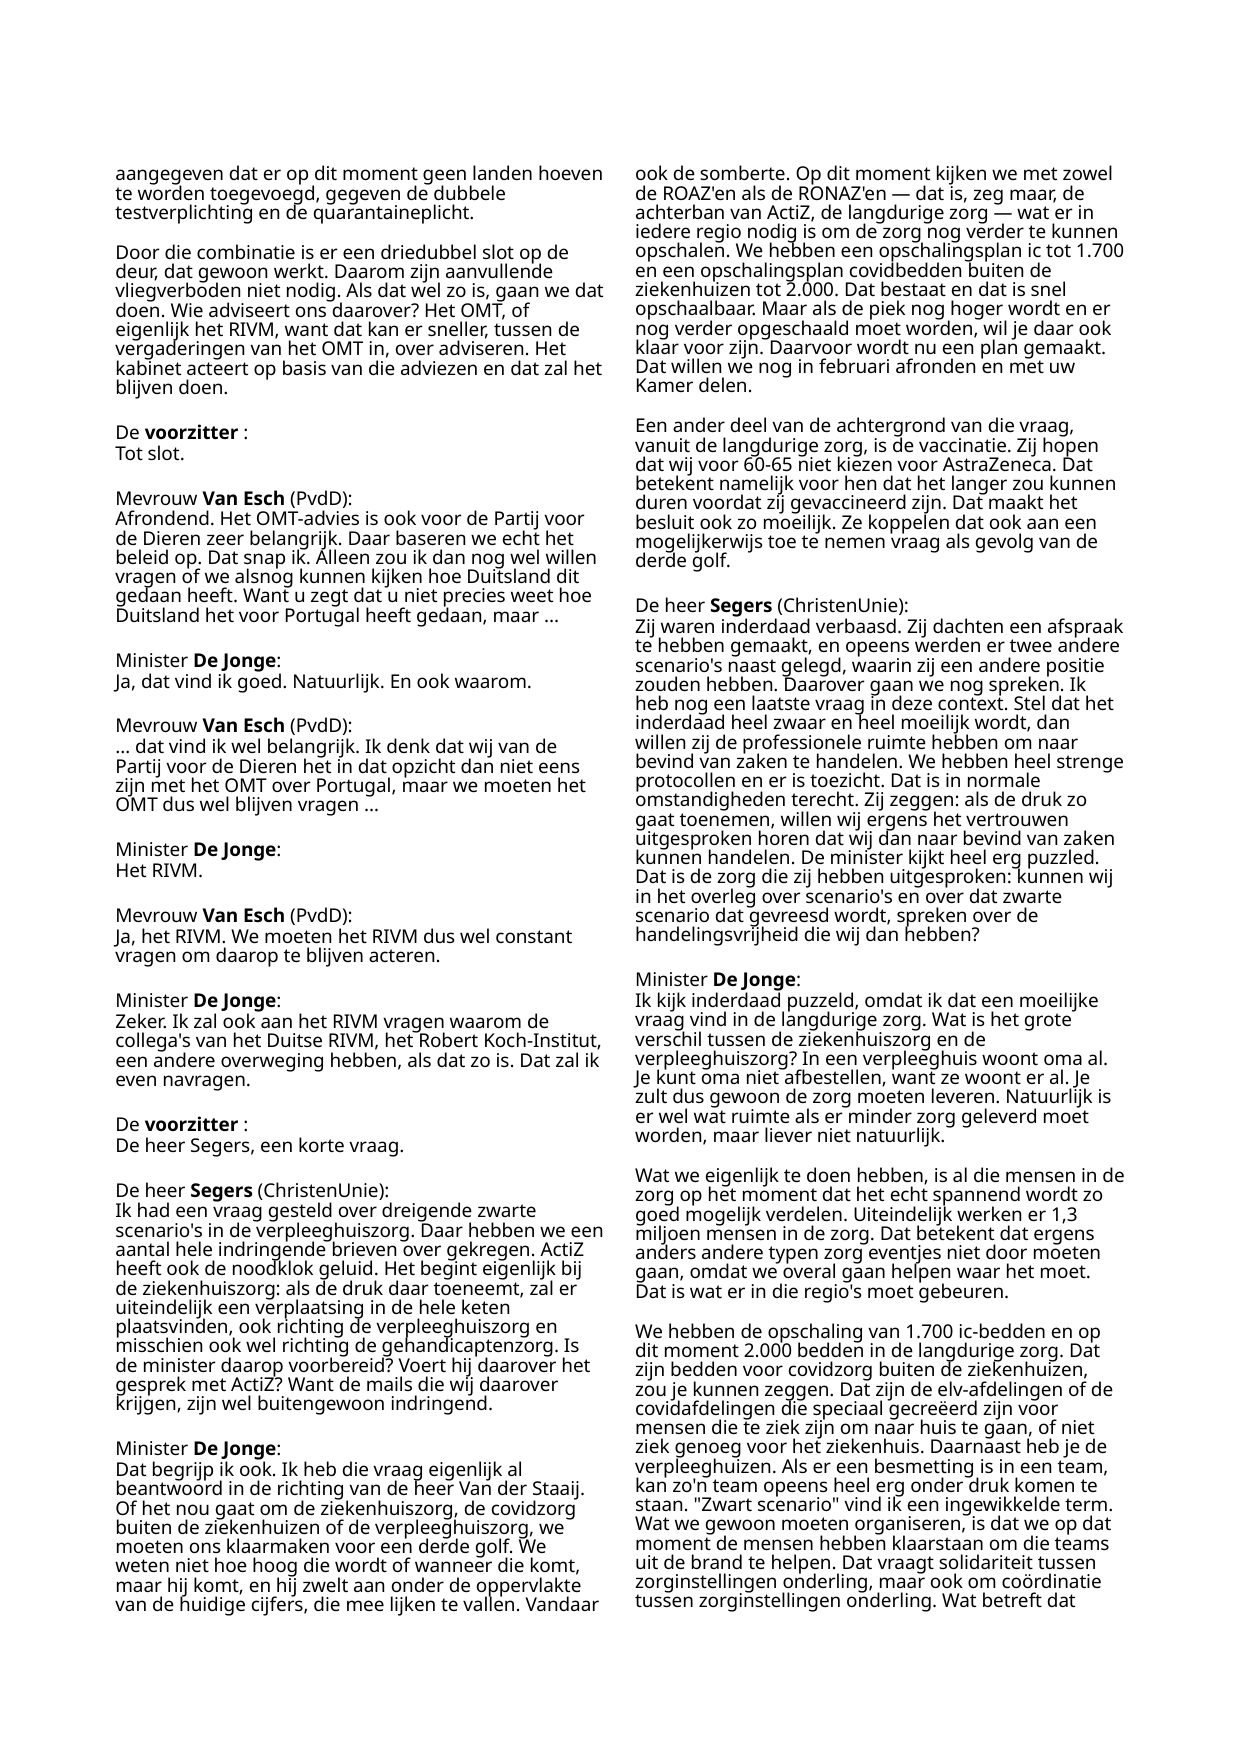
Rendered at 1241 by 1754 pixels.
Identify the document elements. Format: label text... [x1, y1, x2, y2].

text Mevrouw Van Esch (PvdD): [115, 485, 605, 510]
text We hebben de opschaling van 1.700 ic-bedden en op dit moment 2.000 bedden in de langdurige zorg. Dat zijn bedden voor covidzorg buiten de ziekenhuizen, zou je kunnen zeggen. Dat zijn de elv-afdelingen of de covidafdelingen die speciaal gecreëerd zijn voor mensen die te ziek zijn om naar huis te gaan, of niet ziek genoeg voor het ziekenhuis. Daarnaast heb je de verpleeghuizen. Als er een besmetting is in een team, kan zo'n team opeens heel erg onder druk komen te staan. "Zwart scenario" vind ik een ingewikkelde term. Wat we gewoon moeten organiseren, is dat we op dat moment de mensen hebben klaarstaan om die teams uit de brand te helpen. Dat vraagt solidariteit tussen zorginstellingen onderling, maar ook om coördinatie tussen zorginstellingen onderling. Wat betreft dat [635, 1323, 1125, 1612]
text De voorzitter : [115, 419, 605, 444]
text Zeker. Ik zal ook aan het RIVM vragen waarom de collega's van het Duitse RIVM, het Robert Koch-Institut, een andere overweging hebben, als dat zo is. Dat zal ik even navragen. [115, 1013, 605, 1090]
text Minister De Jonge: [115, 1435, 605, 1461]
text Minister De Jonge: [115, 647, 605, 673]
text Ik kijk inderdaad puzzeld, omdat ik dat een moeilijke vraag vind in de langdurige zorg. Wat is het grote verschil tussen de ziekenhuiszorg en de verpleeghuiszorg? In een verpleeghuis woont oma al. Je kunt oma niet afbestellen, want ze woont er al. Je zult dus gewoon de zorg moeten leveren. Natuurlijk is er wel wat ruimte als er minder zorg geleverd moet worden, maar liever niet natuurlijk. [635, 992, 1125, 1146]
text De heer Segers (ChristenUnie): [115, 1177, 605, 1202]
text Minister De Jonge: [635, 966, 1125, 992]
text Minister De Jonge: [115, 987, 605, 1013]
text aangegeven dat er op dit moment geen landen hoeven te worden toegevoegd, gegeven de dubbele testverplichting en de quarantaineplicht. [115, 165, 605, 223]
text Afrondend. Het OMT-advies is ook voor de Partij voor de Dieren zeer belangrijk. Daar baseren we echt het beleid op. Dat snap ik. Alleen zou ik dan nog wel willen vragen of we alsnog kunnen kijken hoe Duitsland dit gedaan heeft. Want u zegt dat u niet precies weet hoe Duitsland het voor Portugal heeft gedaan, maar ... [115, 510, 605, 626]
text Mevrouw Van Esch (PvdD): [115, 902, 605, 928]
text Minister De Jonge: [115, 836, 605, 862]
text Mevrouw Van Esch (PvdD): [115, 713, 605, 738]
text De voorzitter : [115, 1111, 605, 1137]
text De heer Segers (ChristenUnie): [635, 592, 1125, 618]
text Zij waren inderdaad verbaasd. Zij dachten een afspraak te hebben gemaakt, en opeens werden er twee andere scenario's naast gelegd, waarin zij een andere positie zouden hebben. Daarover gaan we nog spreken. Ik heb nog een laatste vraag in deze context. Stel dat het inderdaad heel zwaar en heel moeilijk wordt, dan willen zij de professionele ruimte hebben om naar bevind van zaken te handelen. We hebben heel strenge protocollen en er is toezicht. Dat is in normale omstandigheden terecht. Zij zeggen: als de druk zo gaat toenemen, willen wij ergens het vertrouwen uitgesproken horen dat wij dan naar bevind van zaken kunnen handelen. De minister kijkt heel erg puzzled. Dat is de zorg die zij hebben uitgesproken: kunnen wij in het overleg over scenario's en over dat zwarte scenario dat gevreesd wordt, spreken over de handelingsvrijheid die wij dan hebben? [635, 618, 1125, 946]
text De heer Segers, een korte vraag. [115, 1137, 605, 1156]
text Ik had een vraag gesteld over dreigende zwarte scenario's in de verpleeghuiszorg. Daar hebben we een aantal hele indringende brieven over gekregen. ActiZ heeft ook de noodklok geluid. Het begint eigenlijk bij de ziekenhuiszorg: als de druk daar toeneemt, zal er uiteindelijk een verplaatsing in de hele keten plaatsvinden, ook richting de verpleeghuiszorg en misschien ook wel richting de gehandicaptenzorg. Is de minister daarop voorbereid? Voert hij daarover het gesprek met ActiZ? Want de mails die wij daarover krijgen, zijn wel buitengewoon indringend. [115, 1202, 605, 1414]
text Door die combinatie is er een driedubbel slot op de deur, dat gewoon werkt. Daarom zijn aanvullende vliegverboden niet nodig. Als dat wel zo is, gaan we dat doen. Wie adviseert ons daarover? Het OMT, of eigenlijk het RIVM, want dat kan er sneller, tussen de vergaderingen van het OMT in, over adviseren. Het kabinet acteert op basis van die adviezen en dat zal het blijven doen. [115, 244, 605, 398]
text ook de somberte. Op dit moment kijken we met zowel de ROAZ'en als de RONAZ'en — dat is, zeg maar, de achterban van ActiZ, de langdurige zorg — wat er in iedere regio nodig is om de zorg nog verder te kunnen opschalen. We hebben een opschalingsplan ic tot 1.700 en een opschalingsplan covidbedden buiten de ziekenhuizen tot 2.000. Dat bestaat en dat is snel opschaalbaar. Maar als de piek nog hoger wordt en er nog verder opgeschaald moet worden, wil je daar ook klaar voor zijn. Daarvoor wordt nu een plan gemaakt. Dat willen we nog in februari afronden en met uw Kamer delen. [635, 165, 1125, 397]
text Een ander deel van de achtergrond van die vraag, vanuit de langdurige zorg, is de vaccinatie. Zij hopen dat wij voor 60-65 niet kiezen voor AstraZeneca. Dat betekent namelijk voor hen dat het langer zou kunnen duren voordat zij gevaccineerd zijn. Dat maakt het besluit ook zo moeilijk. Ze koppelen dat ook aan een mogelijkerwijs toe te nemen vraag als gevolg van de derde golf. [635, 417, 1125, 571]
text Ja, het RIVM. We moeten het RIVM dus wel constant vragen om daarop te blijven acteren. [115, 928, 605, 966]
text Het RIVM. [115, 862, 605, 881]
text Dat begrijp ik ook. Ik heb die vraag eigenlijk al beantwoord in de richting van de heer Van der Staaij. Of het nou gaat om de ziekenhuiszorg, de covidzorg buiten de ziekenhuizen of de verpleeghuiszorg, we moeten ons klaarmaken voor een derde golf. We weten niet hoe hoog die wordt of wanneer die komt, maar hij komt, en hij zwelt aan onder de oppervlakte van de huidige cijfers, die mee lijken te vallen. Vandaar [115, 1461, 605, 1615]
text Ja, dat vind ik goed. Natuurlijk. En ook waarom. [115, 673, 605, 692]
text … dat vind ik wel belangrijk. Ik denk dat wij van de Partij voor de Dieren het in dat opzicht dan niet eens zijn met het OMT over Portugal, maar we moeten het OMT dus wel blijven vragen … [115, 738, 605, 816]
text Tot slot. [115, 444, 605, 464]
text Wat we eigenlijk te doen hebben, is al die mensen in de zorg op het moment dat het echt spannend wordt zo goed mogelijk verdelen. Uiteindelijk werken er 1,3 miljoen mensen in de zorg. Dat betekent dat ergens anders andere typen zorg eventjes niet door moeten gaan, omdat we overal gaan helpen waar het moet. Dat is wat er in die regio's moet gebeuren. [635, 1167, 1125, 1302]
